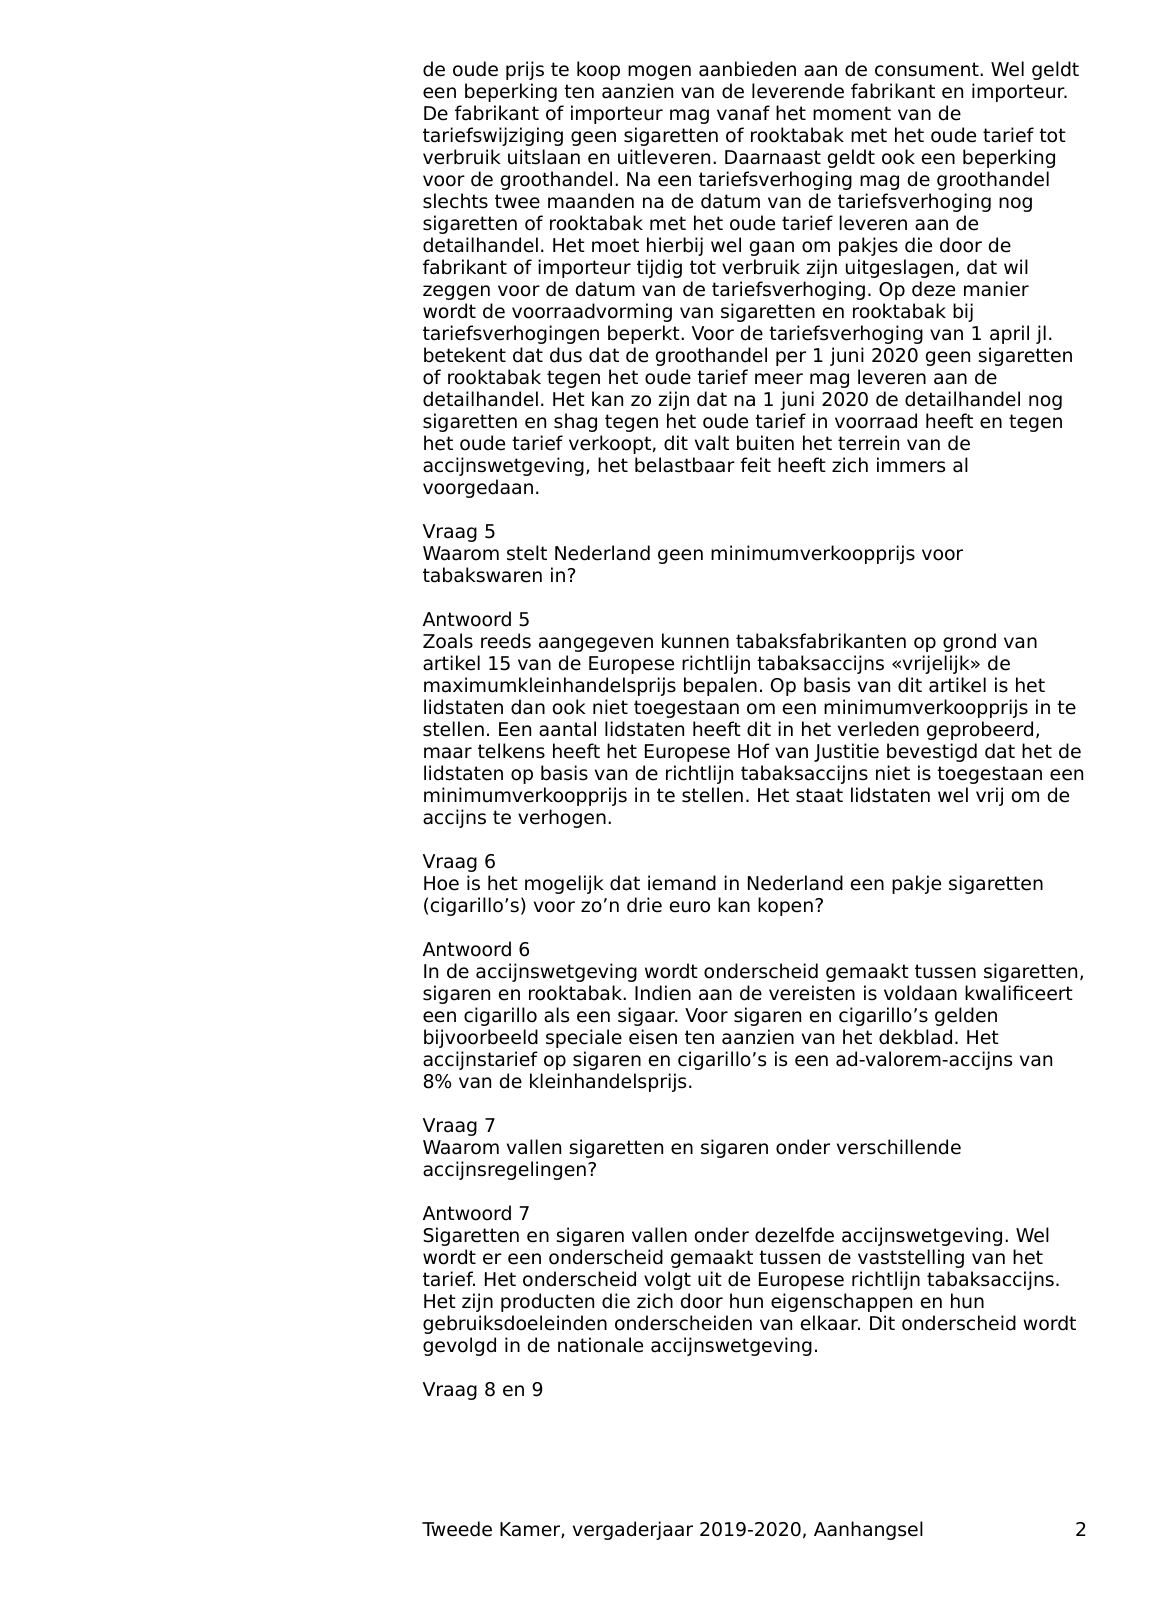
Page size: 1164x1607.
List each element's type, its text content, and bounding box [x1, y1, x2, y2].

text Hoe is het mogelijk dat iemand in Nederland een pakje sigaretten (cigarillo’s) voor zo’n drie euro kan kopen? [422, 873, 1087, 917]
text In de accijnswetgeving wordt onderscheid gemaakt tussen sigaretten, sigaren en rooktabak. Indien aan de vereisten is voldaan kwalificeert een cigarillo als een sigaar. Voor sigaren en cigarillo’s gelden bijvoorbeeld speciale eisen ten aanzien van het dekblad. Het accijnstarief op sigaren en cigarillo’s is een ad-valorem-accijns van 8% van de kleinhandelsprijs. [422, 961, 1087, 1093]
text Vraag 6 [422, 851, 1087, 873]
text Antwoord 7 [422, 1203, 1087, 1225]
text Antwoord 6 [422, 939, 1087, 961]
text Vraag 8 en 9 [422, 1379, 1087, 1401]
text Waarom stelt Nederland geen minimumverkoopprijs voor tabakswaren in? [422, 543, 1087, 587]
text Vraag 7 [422, 1115, 1087, 1137]
text Vraag 5 [422, 521, 1087, 543]
text Zoals reeds aangegeven kunnen tabaksfabrikanten op grond van artikel 15 van de Europese richtlijn tabaksaccijns «vrijelijk» de maximumkleinhandelsprijs bepalen. Op basis van dit artikel is het lidstaten dan ook niet toegestaan om een minimumverkoopprijs in te stellen. Een aantal lidstaten heeft dit in het verleden geprobeerd, maar telkens heeft het Europese Hof van Justitie bevestigd dat het de lidstaten op basis van de richtlijn tabaksaccijns niet is toegestaan een minimumverkoopprijs in te stellen. Het staat lidstaten wel vrij om de accijns te verhogen. [422, 631, 1087, 829]
text de oude prijs te koop mogen aanbieden aan de consument. Wel geldt een beperking ten aanzien van de leverende fabrikant en importeur. De fabrikant of importeur mag vanaf het moment van de tariefswijziging geen sigaretten of rooktabak met het oude tarief tot verbruik uitslaan en uitleveren. Daarnaast geldt ook een beperking voor de groothandel. Na een tariefsverhoging mag de groothandel slechts twee maanden na de datum van de tariefsverhoging nog sigaretten of rooktabak met het oude tarief leveren aan de detailhandel. Het moet hierbij wel gaan om pakjes die door de fabrikant of importeur tijdig tot verbruik zijn uitgeslagen, dat wil zeggen voor de datum van de tariefsverhoging. Op deze manier wordt de voorraadvorming van sigaretten en rooktabak bij tariefsverhogingen beperkt. Voor de tariefsverhoging van 1 april jl. betekent dat dus dat de groothandel per 1 juni 2020 geen sigaretten of rooktabak tegen het oude tarief meer mag leveren aan de detailhandel. Het kan zo zijn dat na 1 juni 2020 de detailhandel nog sigaretten en shag tegen het oude tarief in voorraad heeft en tegen het oude tarief verkoopt, dit valt buiten het terrein van de accijnswetgeving, het belastbaar feit heeft zich immers al voorgedaan. [422, 59, 1087, 499]
text Antwoord 5 [422, 609, 1087, 631]
text Sigaretten en sigaren vallen onder dezelfde accijnswetgeving. Wel wordt er een onderscheid gemaakt tussen de vaststelling van het tarief. Het onderscheid volgt uit de Europese richtlijn tabaksaccijns. Het zijn producten die zich door hun eigenschappen en hun gebruiksdoeleinden onderscheiden van elkaar. Dit onderscheid wordt gevolgd in de nationale accijnswetgeving. [422, 1225, 1087, 1357]
text Waarom vallen sigaretten en sigaren onder verschillende accijnsregelingen? [422, 1137, 1087, 1181]
